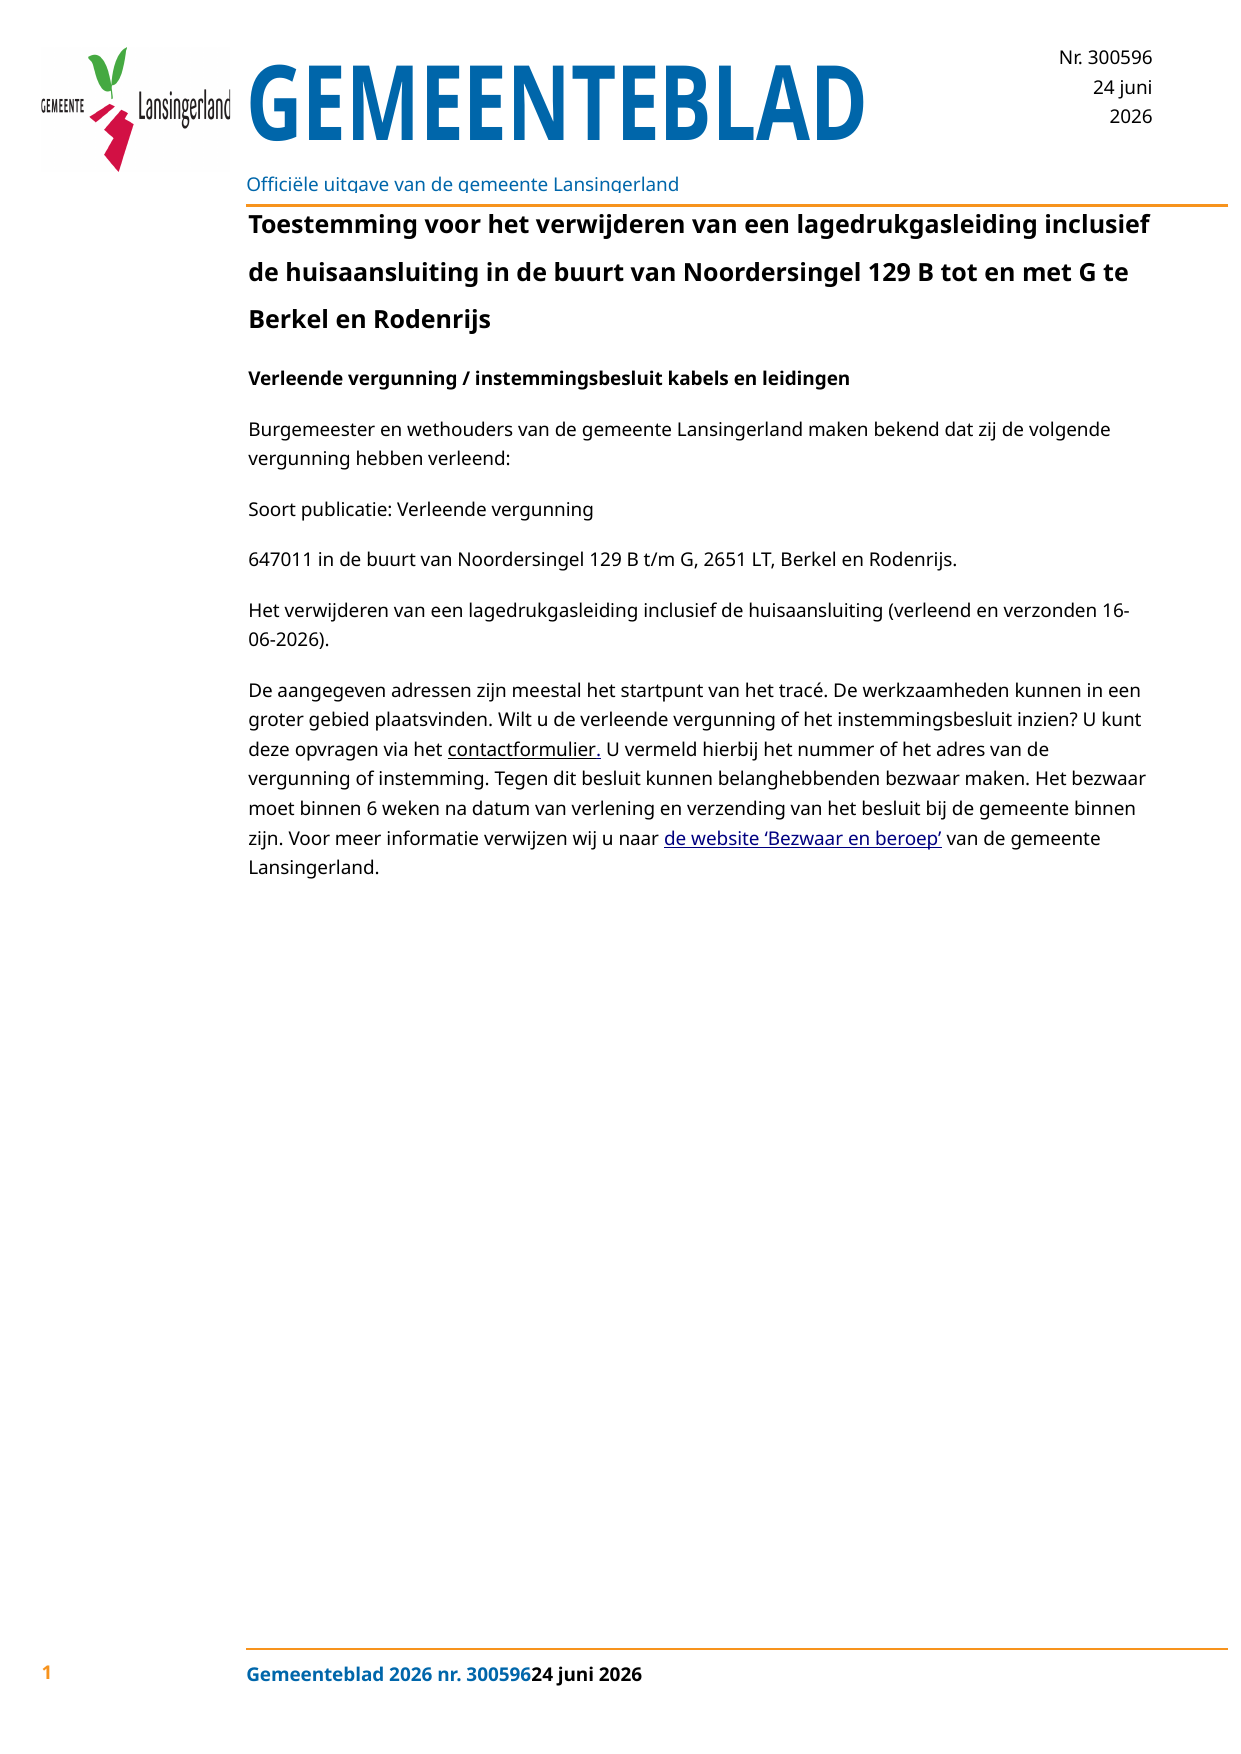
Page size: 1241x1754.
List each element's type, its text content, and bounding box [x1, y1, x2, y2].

text Soort publicatie: Verleende vergunning [248, 496, 1152, 522]
text Toestemming voor het verwijderen van een lagedrukgasleiding inclusief de huisaansluiting in de buurt van Noordersingel 129 B tot en met G te Berkel en Rodenrijs [248, 207, 1152, 336]
picture [41, 47, 231, 172]
text Het verwijderen van een lagedrukgasleiding inclusief de huisaansluiting (verleend en verzonden 16-06-2026). [248, 597, 1152, 652]
text 647011 in de buurt van Noordersingel 129 B t/m G, 2651 LT, Berkel en Rodenrijs. [248, 546, 1152, 572]
text Verleende vergunning / instemmingsbesluit kabels en leidingen [248, 366, 1152, 391]
text De aangegeven adressen zijn meestal het startpunt van het tracé. De werkzaamheden kunnen in een groter gebied plaatsvinden. Wilt u de verleende vergunning of het instemmingsbesluit inzien? U kunt deze opvragen via het contactformulier. U vermeld hierbij het nummer of het adres van de vergunning of instemming. Tegen dit besluit kunnen belanghebbenden bezwaar maken. Het bezwaar moet binnen 6 weken na datum van verlening en verzending van het besluit bij de gemeente binnen zijn. Voor meer informatie verwijzen wij u naar de website ‘Bezwaar en beroep’ van de gemeente Lansingerland. [248, 677, 1152, 880]
text Burgemeester en wethouders van de gemeente Lansingerland maken bekend dat zij de volgende vergunning hebben verleend: [248, 416, 1152, 471]
